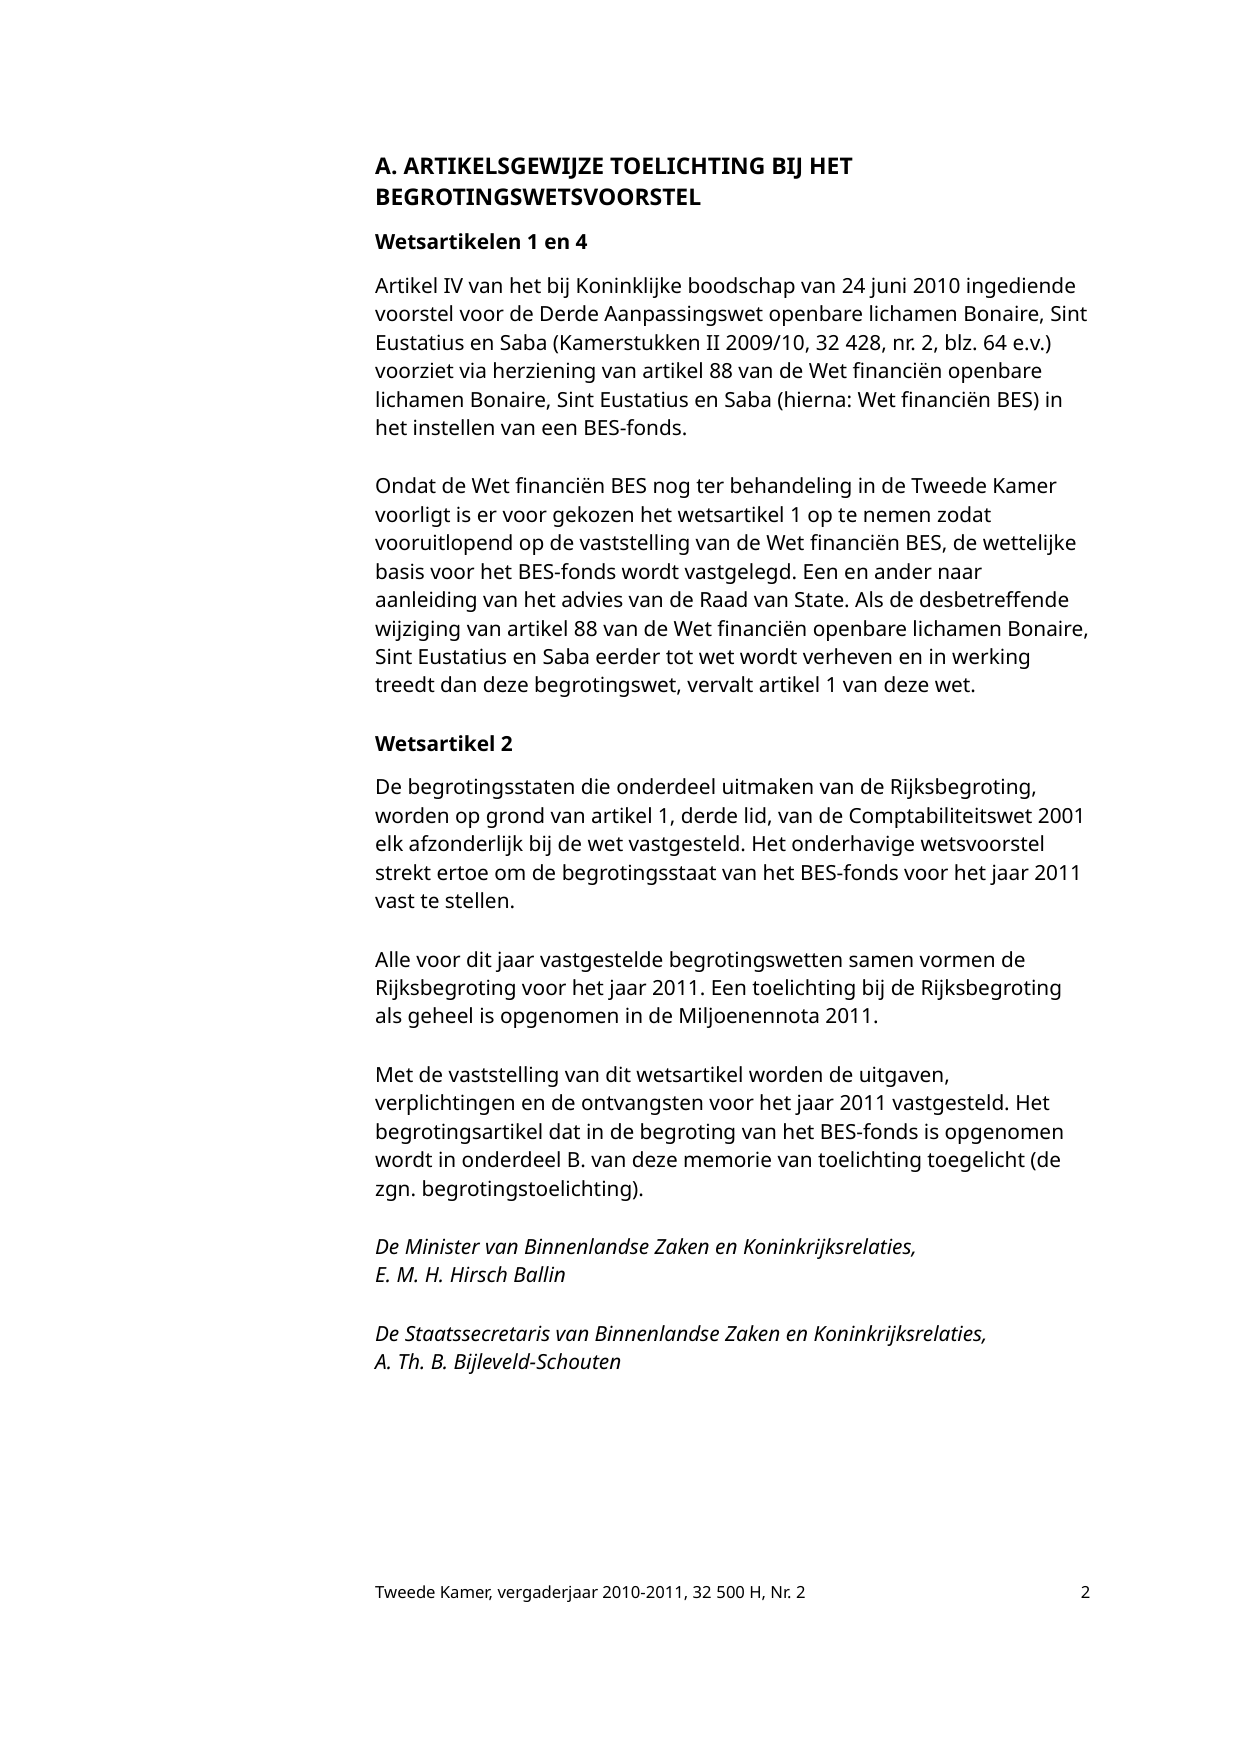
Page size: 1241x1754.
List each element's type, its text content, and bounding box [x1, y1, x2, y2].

text Wetsartikelen 1 en 4 [375, 227, 1090, 256]
text E. M. H. Hirsch Ballin [375, 1261, 1090, 1289]
text De Staatssecretaris van Binnenlandse Zaken en Koninkrijksrelaties, [375, 1319, 1090, 1347]
text Wetsartikel 2 [375, 729, 1090, 757]
subtitle A. ARTIKELSGEWIJZE TOELICHTING BIJ HET BEGROTINGSWETSVOORSTEL [375, 150, 1090, 212]
text Met de vaststelling van dit wetsartikel worden de uitgaven, verplichtingen en de ontvangsten voor het jaar 2011 vastgesteld. Het begrotingsartikel dat in de begroting van het BES-fonds is opgenomen wordt in onderdeel B. van deze memorie van toelichting toegelicht (de zgn. begrotingstoelichting). [375, 1060, 1090, 1202]
text Ondat de Wet financiën BES nog ter behandeling in de Tweede Kamer voorligt is er voor gekozen het wetsartikel 1 op te nemen zodat vooruitlopend op de vaststelling van de Wet financiën BES, de wettelijke basis voor het BES-fonds wordt vastgelegd. Een en ander naar aanleiding van het advies van de Raad van State. Als de desbetreffende wijziging van artikel 88 van de Wet financiën openbare lichamen Bonaire, Sint Eustatius en Saba eerder tot wet wordt verheven en in werking treedt dan deze begrotingswet, vervalt artikel 1 van deze wet. [375, 472, 1090, 699]
text De Minister van Binnenlandse Zaken en Koninkrijksrelaties, [375, 1232, 1090, 1261]
text De begrotingsstaten die onderdeel uitmaken van de Rijksbegroting, worden op grond van artikel 1, derde lid, van de Comptabiliteitswet 2001 elk afzonderlijk bij de wet vastgesteld. Het onderhavige wetsvoorstel strekt ertoe om de begrotingsstaat van het BES-fonds voor het jaar 2011 vast te stellen. [375, 772, 1090, 915]
text Artikel IV van het bij Koninklijke boodschap van 24 juni 2010 ingediende voorstel voor de Derde Aanpassingswet openbare lichamen Bonaire, Sint Eustatius en Saba (Kamerstukken II 2009/10, 32 428, nr. 2, blz. 64 e.v.) voorziet via herziening van artikel 88 van de Wet financiën openbare lichamen Bonaire, Sint Eustatius en Saba (hierna: Wet financiën BES) in het instellen van een BES-fonds. [375, 271, 1090, 442]
text A. Th. B. Bijleveld-Schouten [375, 1347, 1090, 1376]
text Alle voor dit jaar vastgestelde begrotingswetten samen vormen de Rijksbegroting voor het jaar 2011. Een toelichting bij de Rijksbegroting als geheel is opgenomen in de Miljoenennota 2011. [375, 945, 1090, 1030]
